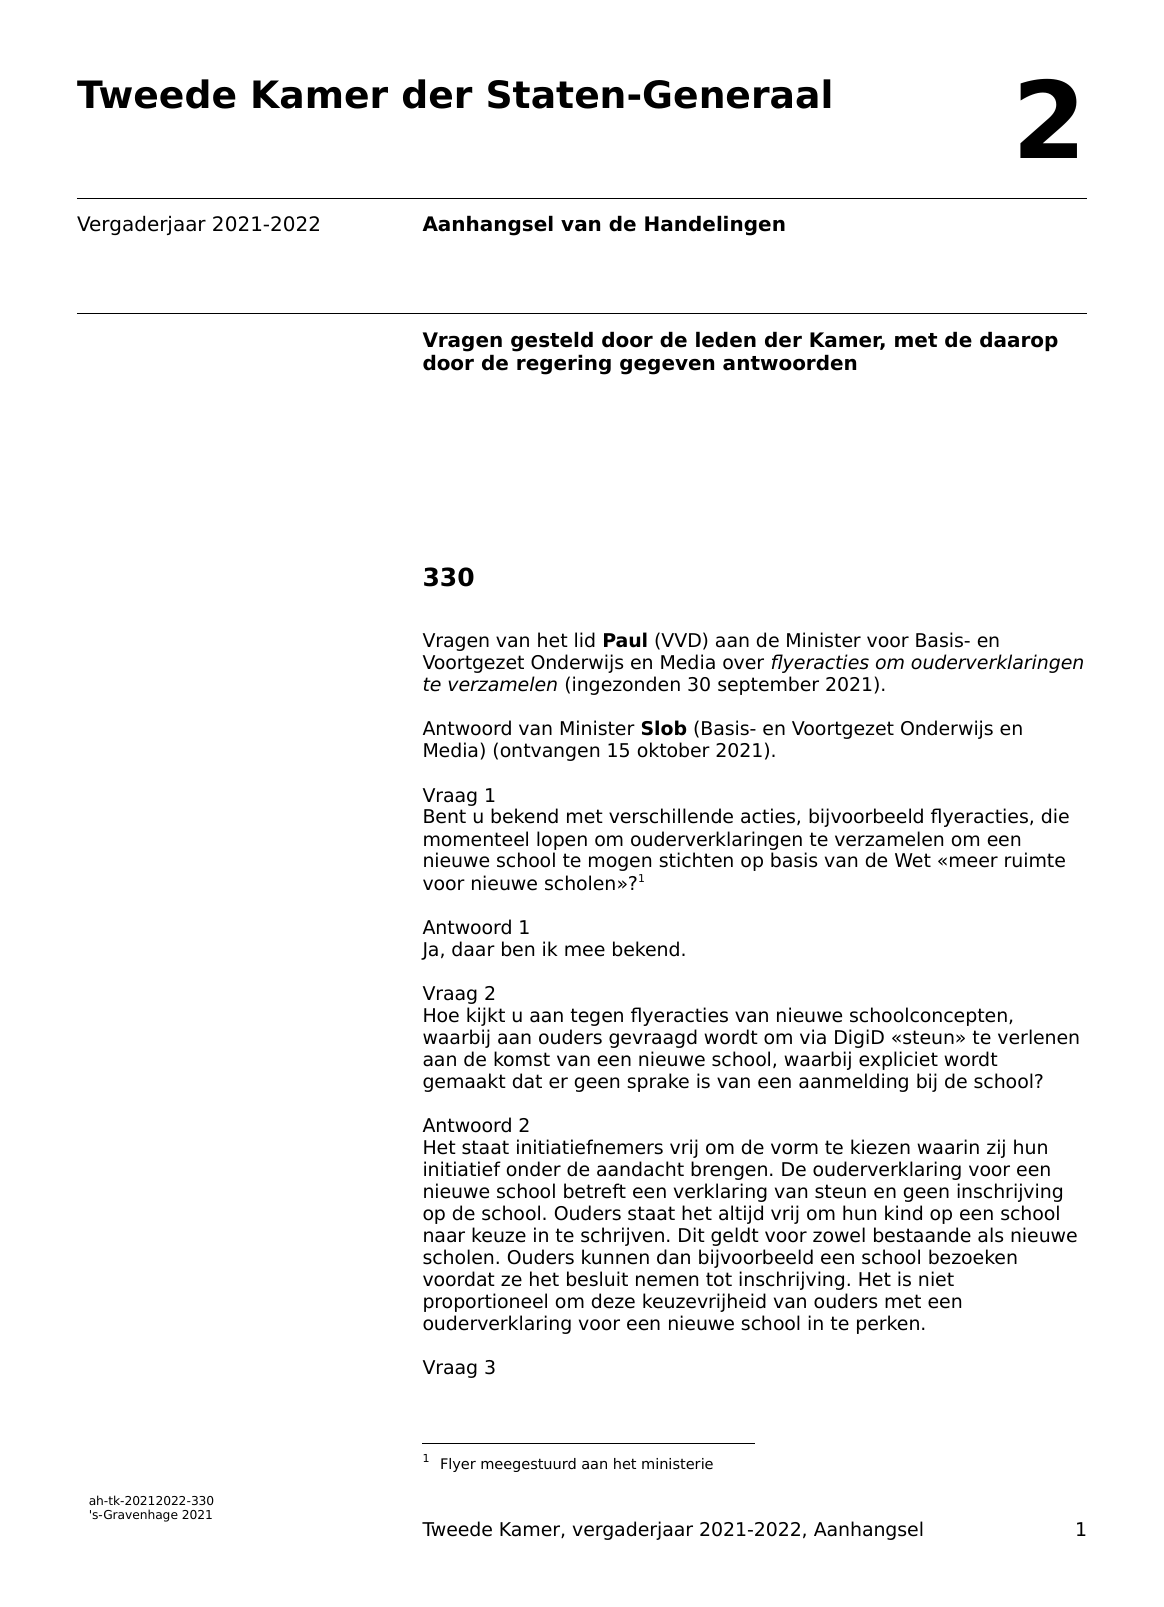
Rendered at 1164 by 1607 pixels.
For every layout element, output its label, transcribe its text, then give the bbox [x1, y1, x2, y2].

text Antwoord van Minister Slob (Basis- en Voortgezet Onderwijs en Media) (ontvangen 15 oktober 2021). [422, 718, 1087, 762]
text Vraag 2 [422, 983, 1087, 1005]
text ah-tk-20212022-330 [88, 1494, 323, 1508]
text 330 [422, 563, 1087, 592]
text Vraag 1 [422, 784, 1087, 806]
text Antwoord 2 [422, 1115, 1087, 1137]
text Antwoord 1 [422, 917, 1087, 938]
table_cell Vragen gesteld door de leden der Kamer, met de daarop door de regering gegeven antwoorden [422, 314, 1087, 375]
table_cell Aanhangsel van de Handelingen [422, 199, 1087, 313]
text Vragen van het lid Paul (VVD) aan de Minister voor Basis- en Voortgezet Onderwijs en Media over flyeracties om ouderverklaringen te verzamelen (ingezonden 30 september 2021). [422, 630, 1087, 696]
text Hoe kijkt u aan tegen flyeracties van nieuwe schoolconcepten, waarbij aan ouders gevraagd wordt om via DigiD «steun» te verlenen aan de komst van een nieuwe school, waarbij expliciet wordt gemaakt dat er geen sprake is van een aanmelding bij de school? [422, 1005, 1087, 1093]
text Bent u bekend met verschillende acties, bijvoorbeeld flyeracties, die momenteel lopen om ouderverklaringen te verzamelen om een nieuwe school te mogen stichten op basis van de Wet «meer ruimte voor nieuwe scholen»? [422, 806, 1087, 894]
table_header 2 [886, 59, 1087, 198]
table_cell Vergaderjaar 2021-2022 [77, 199, 422, 313]
text Ja, daar ben ik mee bekend. [422, 938, 1087, 961]
text Vraag 3 [422, 1357, 1087, 1379]
text 's-Gravenhage 2021 [88, 1508, 323, 1522]
table_header Tweede Kamer der Staten-Generaal [77, 59, 886, 198]
text Het staat initiatiefnemers vrij om de vorm te kiezen waarin zij hun initiatief onder de aandacht brengen. De ouderverklaring voor een nieuwe school betreft een verklaring van steun en geen inschrijving op de school. Ouders staat het altijd vrij om hun kind op een school naar keuze in te schrijven. Dit geldt voor zowel bestaande als nieuwe scholen. Ouders kunnen dan bijvoorbeeld een school bezoeken voordat ze het besluit nemen tot inschrijving. Het is niet proportioneel om deze keuzevrijheid van ouders met een ouderverklaring voor een nieuwe school in te perken. [422, 1137, 1087, 1334]
text Flyer meegestuurd aan het ministerie [422, 1452, 1087, 1474]
table_cell [77, 314, 422, 375]
